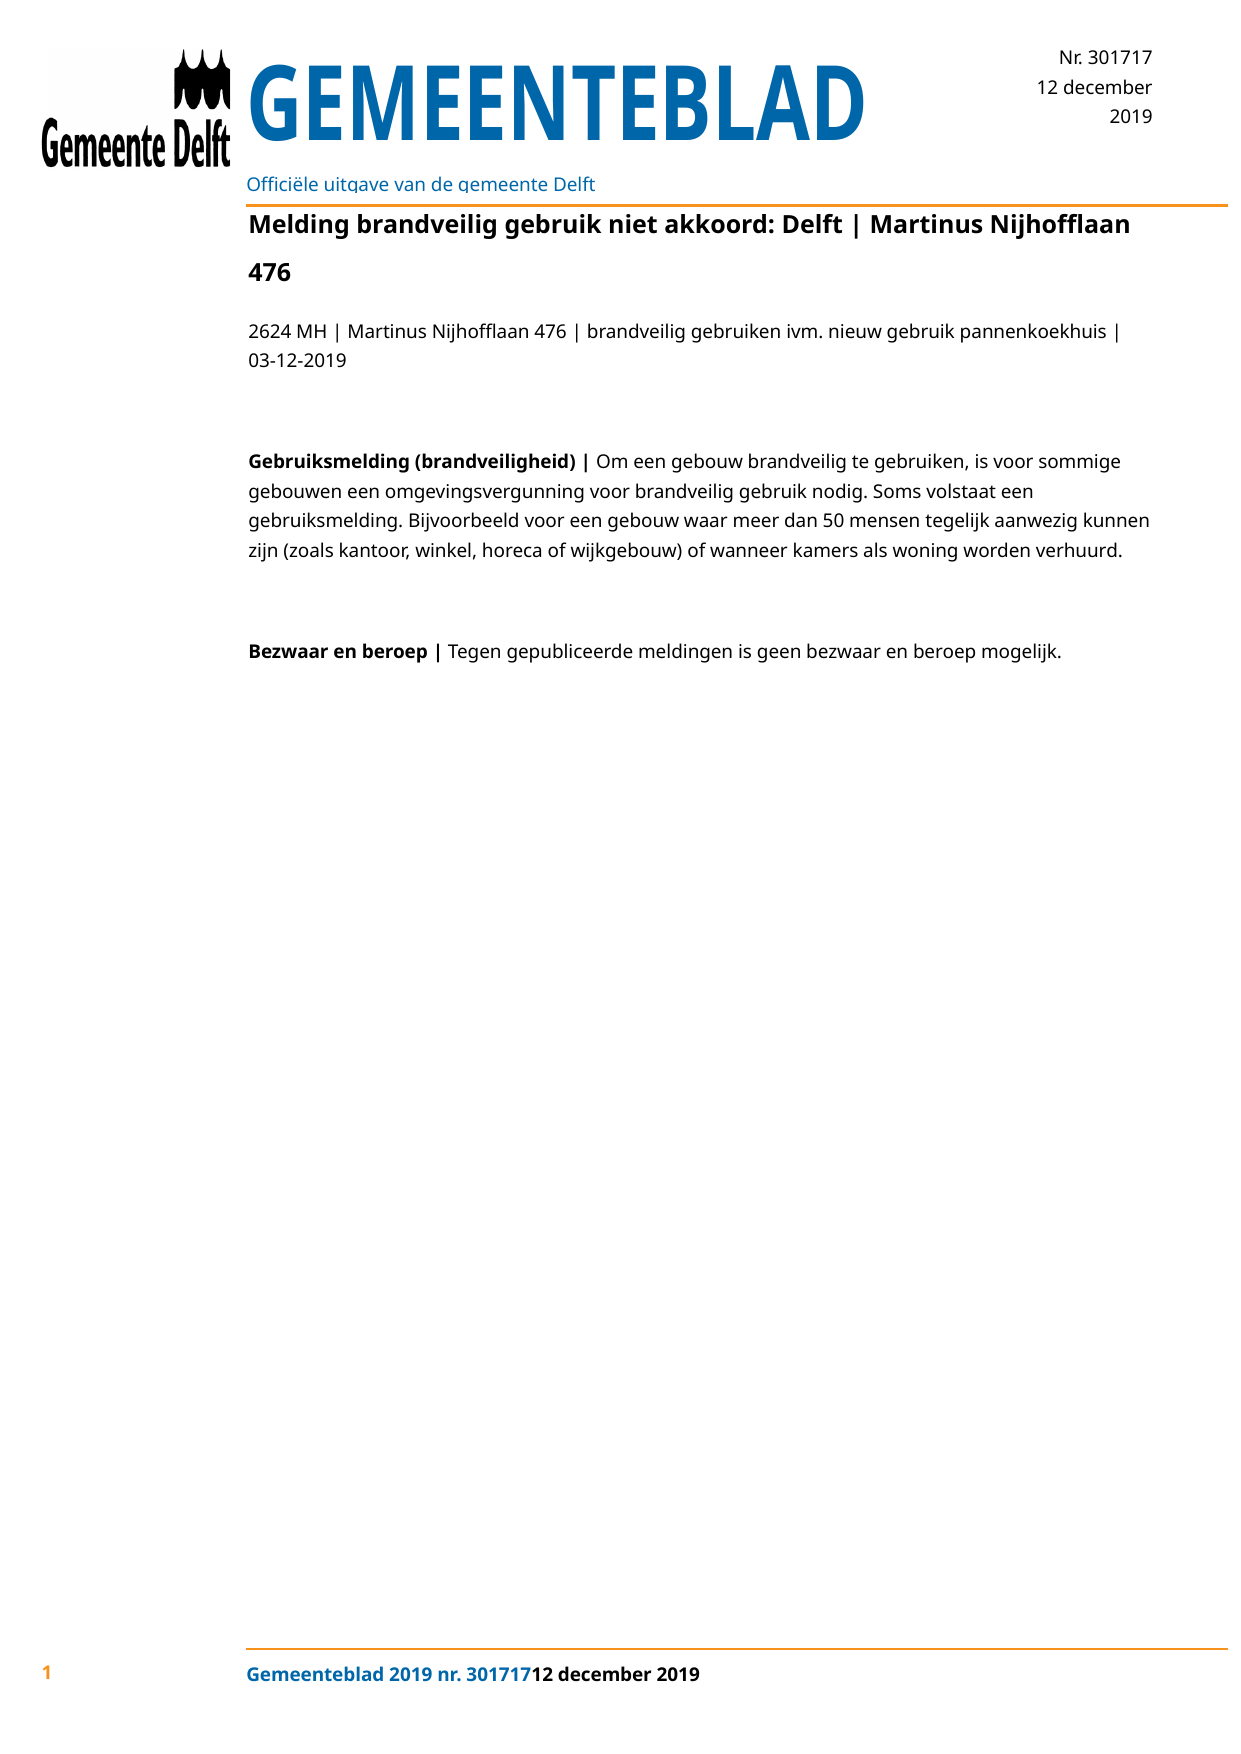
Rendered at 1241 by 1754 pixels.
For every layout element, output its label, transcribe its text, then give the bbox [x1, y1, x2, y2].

text Melding brandveilig gebruik niet akkoord: Delft | Martinus Nijhofflaan 476 [248, 207, 1152, 288]
picture [41, 47, 231, 172]
text Bezwaar en beroep | Tegen gepubliceerde meldingen is geen bezwaar en beroep mogelijk. [248, 638, 1152, 664]
text 2624 MH | Martinus Nijhofflaan 476 | brandveilig gebruiken ivm. nieuw gebruik pannenkoekhuis | 03-12-2019 [248, 318, 1152, 373]
text Gebruiksmelding (brandveiligheid) | Om een gebouw brandveilig te gebruiken, is voor sommige gebouwen een omgevingsvergunning voor brandveilig gebruik nodig. Soms volstaat een gebruiksmelding. Bijvoorbeeld voor een gebouw waar meer dan 50 mensen tegelijk aanwezig kunnen zijn (zoals kantoor, winkel, horeca of wijkgebouw) of wanneer kamers als woning worden verhuurd. [248, 448, 1152, 563]
